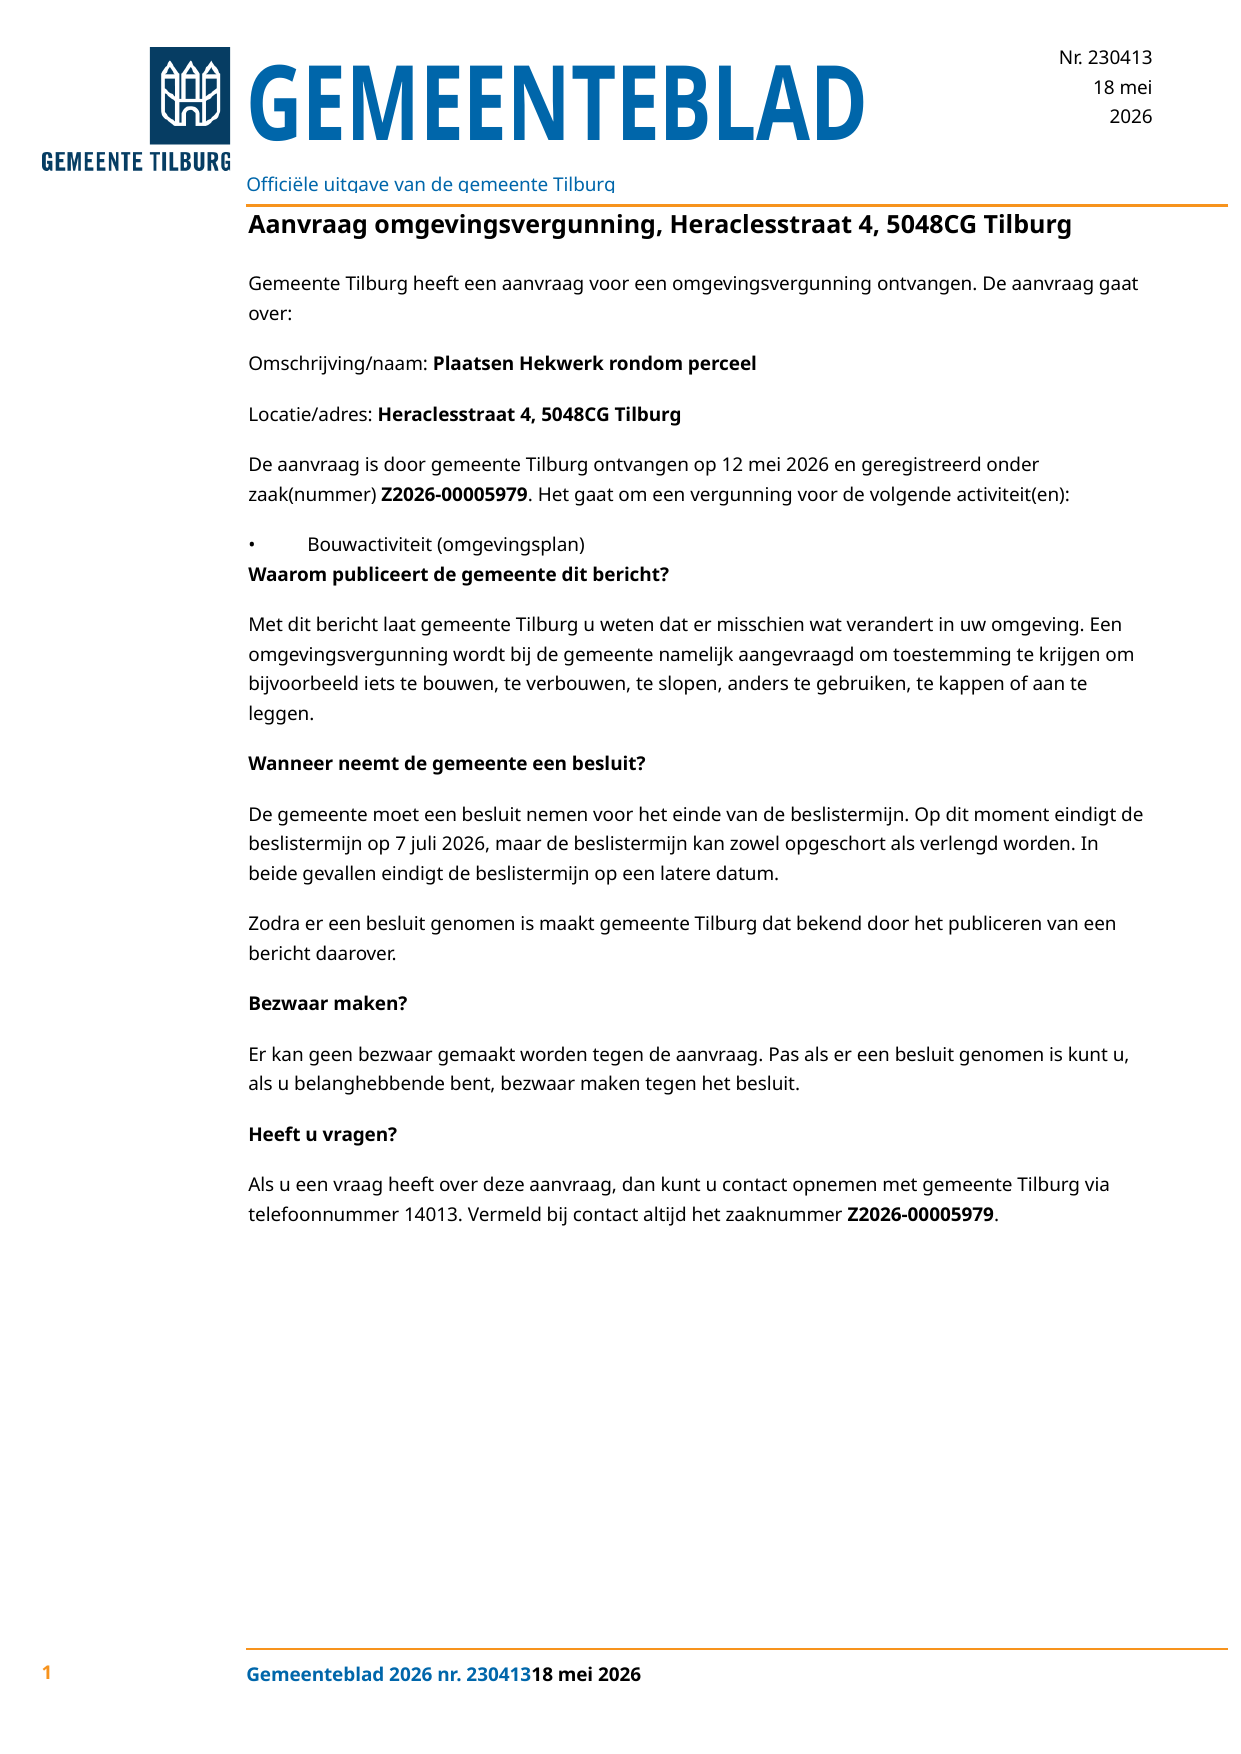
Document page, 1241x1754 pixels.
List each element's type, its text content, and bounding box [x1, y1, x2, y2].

text Met dit bericht laat gemeente Tilburg u weten dat er misschien wat verandert in uw omgeving. Een omgevingsvergunning wordt bij de gemeente namelijk aangevraagd om toestemming te krijgen om bijvoorbeeld iets te bouwen, te verbouwen, te slopen, anders te gebruiken, te kappen of aan te leggen. [248, 611, 1152, 726]
text Aanvraag omgevingsvergunning, Heraclesstraat 4, 5048CG Tilburg [248, 207, 1152, 241]
text Zodra er een besluit genomen is maakt gemeente Tilburg dat bekend door het publiceren van een bericht daarover. [248, 910, 1152, 966]
picture [41, 47, 231, 172]
text Gemeente Tilburg heeft een aanvraag voor een omgevingsvergunning ontvangen. De aanvraag gaat over: [248, 270, 1152, 326]
text Als u een vraag heeft over deze aanvraag, dan kunt u contact opnemen met gemeente Tilburg via telefoonnummer 14013. Vermeld bij contact altijd het zaaknummer Z2026-00005979. [248, 1171, 1152, 1226]
text Er kan geen bezwaar gemaakt worden tegen de aanvraag. Pas als er een besluit genomen is kunt u, als u belanghebbende bent, bezwaar maken tegen het besluit. [248, 1041, 1152, 1096]
text Locatie/adres: Heraclesstraat 4, 5048CG Tilburg [248, 401, 1152, 426]
text Bezwaar maken? [248, 990, 1152, 1016]
text Heeft u vragen? [248, 1121, 1152, 1146]
text Wanneer neemt de gemeente een besluit? [248, 750, 1152, 776]
text Waarom publiceert de gemeente dit bericht? [248, 561, 1152, 586]
list Bouwactiviteit (omgevingsplan) [248, 531, 1152, 557]
text De gemeente moet een besluit nemen voor het einde van de beslistermijn. Op dit moment eindigt de beslistermijn op 7 juli 2026, maar de beslistermijn kan zowel opgeschort als verlengd worden. In beide gevallen eindigt de beslistermijn op een latere datum. [248, 801, 1152, 886]
text De aanvraag is door gemeente Tilburg ontvangen op 12 mei 2026 en geregistreerd onder zaak(nummer) Z2026-00005979. Het gaat om een vergunning voor de volgende activiteit(en): [248, 451, 1152, 506]
text Omschrijving/naam: Plaatsen Hekwerk rondom perceel [248, 350, 1152, 376]
